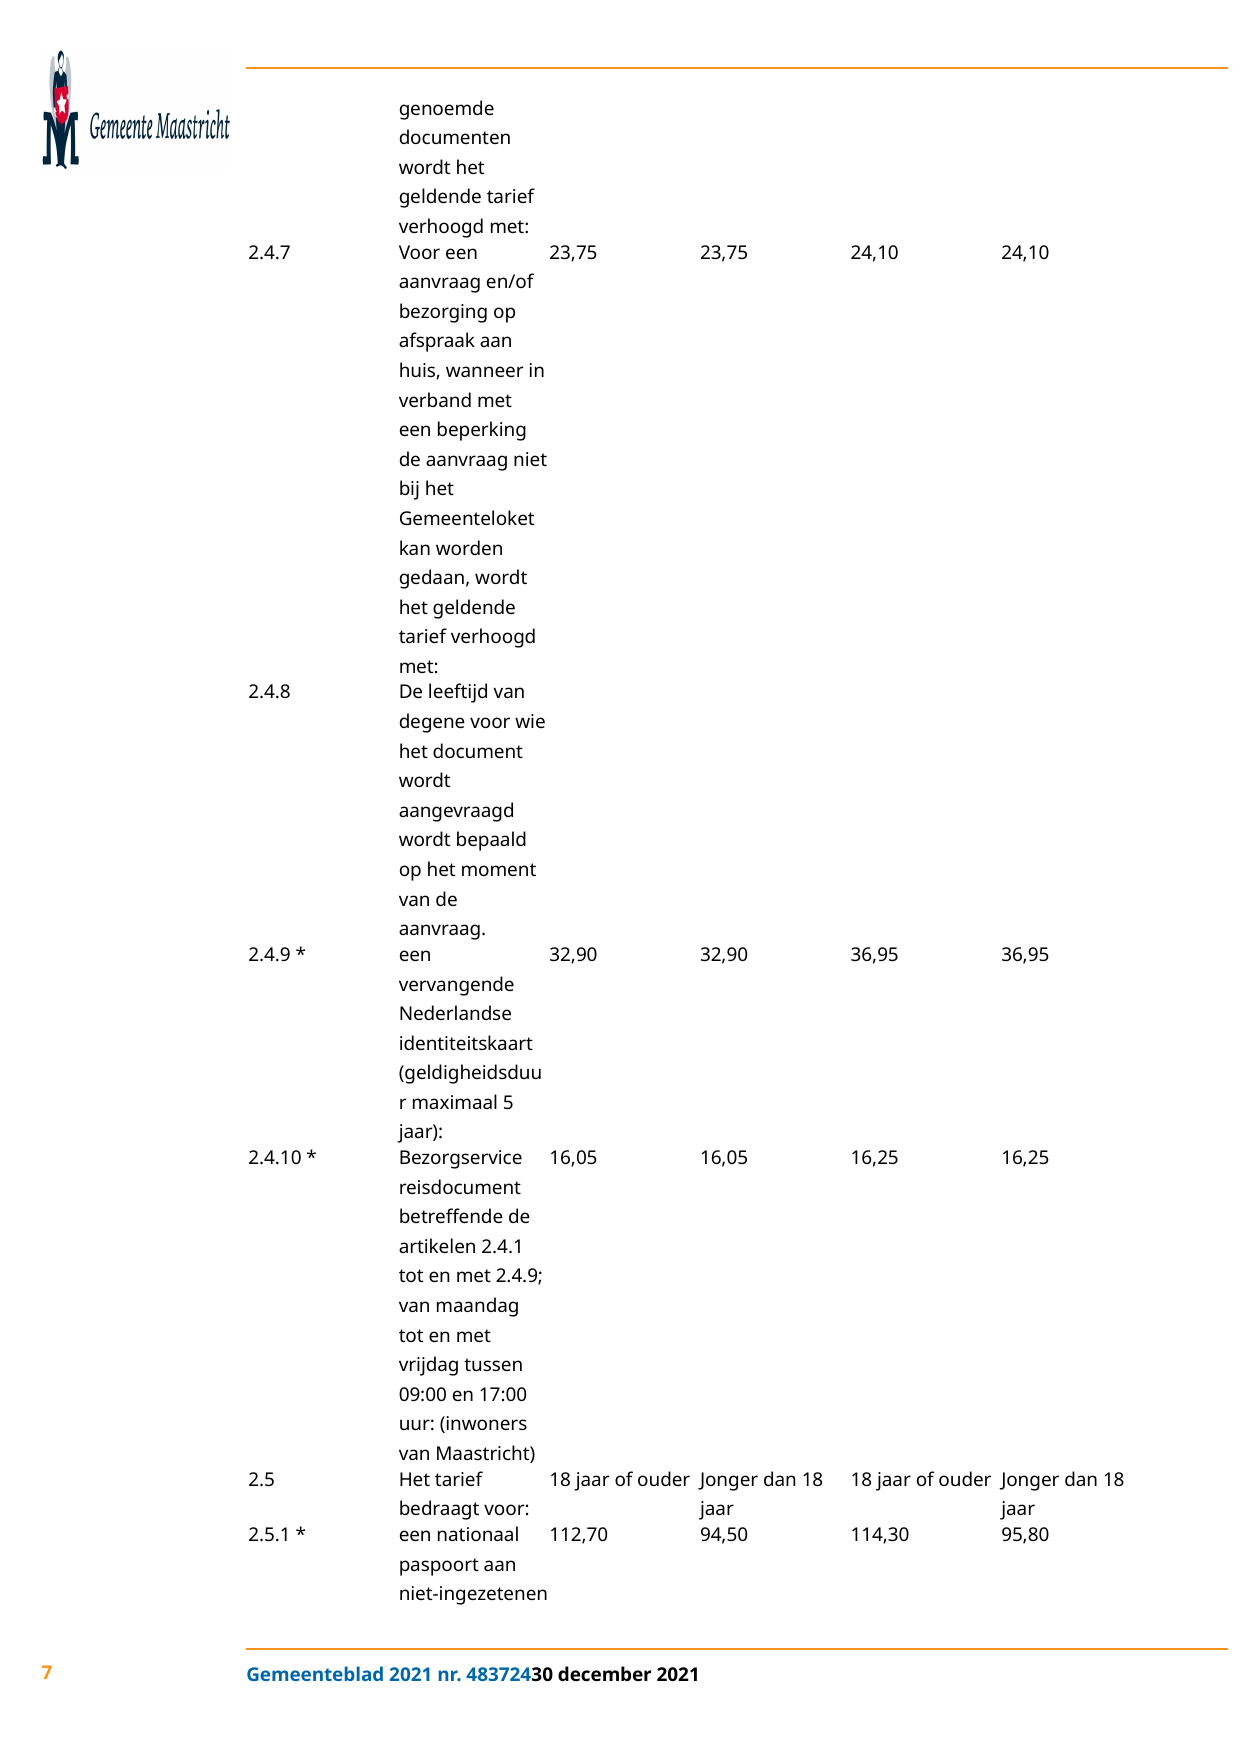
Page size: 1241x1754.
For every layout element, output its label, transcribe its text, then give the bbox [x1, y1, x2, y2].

table_cell 24,10 [850, 239, 1001, 679]
table_cell 2.4.10 * [248, 1144, 398, 1466]
table_cell 2.5.1 * [248, 1521, 398, 1606]
table_cell 2.4.9 * [248, 941, 398, 1144]
table_cell 2.4.8 [248, 679, 398, 941]
table_cell genoemde documenten wordt het geldende tarief verhoogd met: [399, 95, 549, 239]
table_cell 16,25 [850, 1144, 1001, 1466]
table_cell 23,75 [549, 239, 700, 679]
table_cell Voor een aanvraag en/of bezorging op afspraak aan huis, wanneer in verband met een beperking de aanvraag niet bij het Gemeenteloket kan worden gedaan, wordt het geldende tarief verhoogd met: [399, 239, 549, 679]
table_cell [248, 95, 398, 239]
table_cell [700, 679, 850, 941]
table_cell 23,75 [700, 239, 850, 679]
table_cell 94,50 [700, 1521, 850, 1606]
table_cell 32,90 [700, 941, 850, 1144]
table_cell 16,05 [700, 1144, 850, 1466]
table_cell 16,25 [1001, 1144, 1152, 1466]
table_cell 36,95 [850, 941, 1001, 1144]
table_cell [1001, 679, 1152, 941]
table_cell 2.5 [248, 1466, 398, 1521]
table_cell een nationaal paspoort aan niet-ingezetenen [399, 1521, 549, 1606]
table_cell [850, 95, 1001, 239]
table_cell 32,90 [549, 941, 700, 1144]
table_cell Bezorgservice reisdocument betreffende de artikelen 2.4.1 tot en met 2.4.9; van maandag tot en met vrijdag tussen 09:00 en 17:00 uur: (inwoners van Maastricht) [399, 1144, 549, 1466]
table_cell Jonger dan 18 jaar [700, 1466, 850, 1521]
table_cell 36,95 [1001, 941, 1152, 1144]
table_cell [1001, 95, 1152, 239]
table_cell 112,70 [549, 1521, 700, 1606]
table_cell [549, 95, 700, 239]
table_cell een vervangende Nederlandse identiteitskaart (geldigheidsduur maximaal 5 jaar): [399, 941, 549, 1144]
table_cell 2.4.7 [248, 239, 398, 679]
table_cell 18 jaar of ouder [850, 1466, 1001, 1521]
table_cell Jonger dan 18 jaar [1001, 1466, 1152, 1521]
table_cell [700, 95, 850, 239]
picture [41, 47, 231, 172]
table_cell De leeftijd van degene voor wie het document wordt aangevraagd wordt bepaald op het moment van de aanvraag. [399, 679, 549, 941]
table_cell [850, 679, 1001, 941]
table_cell 18 jaar of ouder [549, 1466, 700, 1521]
table_cell 114,30 [850, 1521, 1001, 1606]
table_cell 24,10 [1001, 239, 1152, 679]
table_cell [549, 679, 700, 941]
table_cell Het tarief bedraagt voor: [399, 1466, 549, 1521]
table_cell 16,05 [549, 1144, 700, 1466]
table_cell 95,80 [1001, 1521, 1152, 1606]
